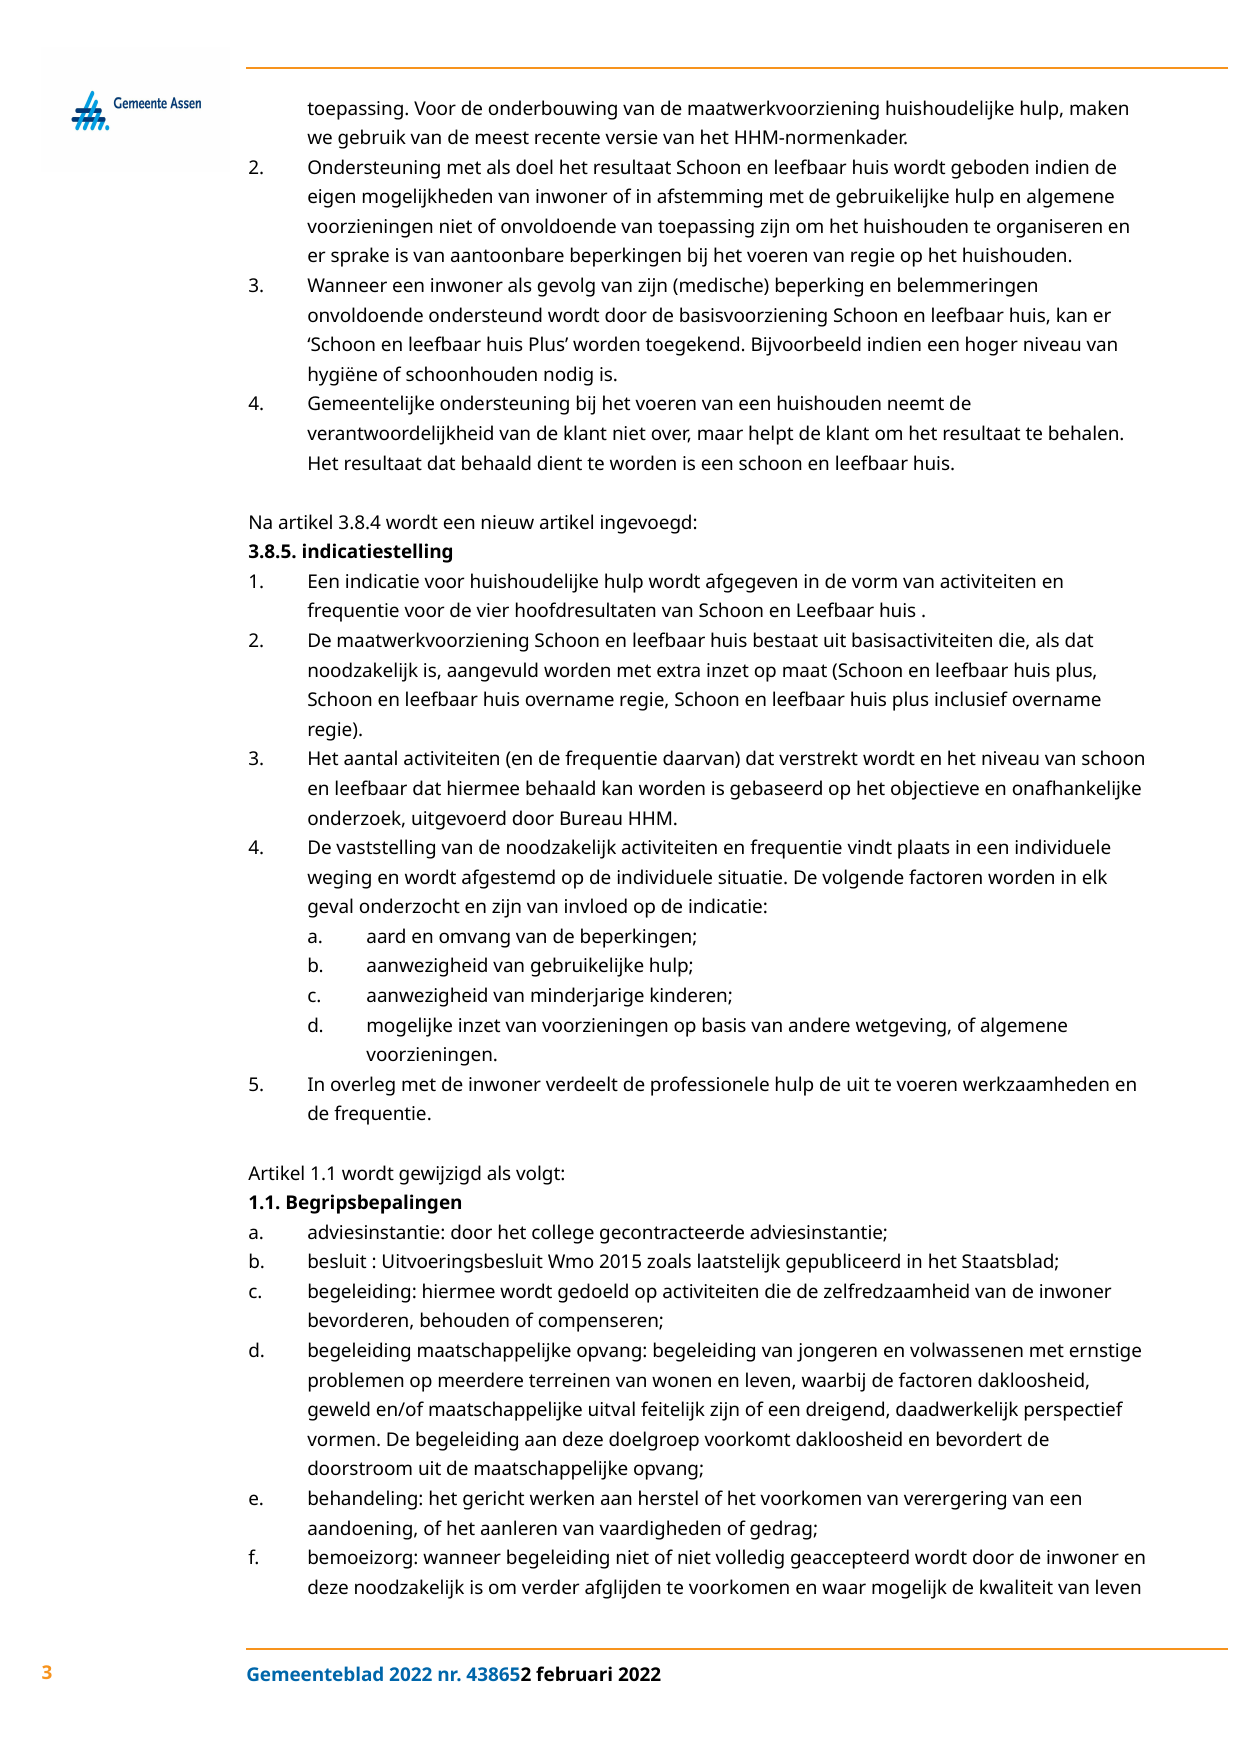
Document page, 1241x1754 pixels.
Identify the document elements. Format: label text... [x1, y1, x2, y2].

list De vaststelling van de noodzakelijk activiteiten en frequentie vindt plaats in een individuele weging en wordt afgestemd op de individuele situatie. De volgende factoren worden in elk geval onderzocht en zijn van invloed op de indicatie: [248, 834, 1152, 919]
picture [41, 47, 231, 172]
list Ondersteuning met als doel het resultaat Schoon en leefbaar huis wordt geboden indien de eigen mogelijkheden van inwoner of in afstemming met de gebruikelijke hulp en algemene voorzieningen niet of onvoldoende van toepassing zijn om het huishouden te organiseren en er sprake is van aantoonbare beperkingen bij het voeren van regie op het huishouden. [248, 154, 1152, 268]
list Het aantal activiteiten (en de frequentie daarvan) dat verstrekt wordt en het niveau van schoon en leefbaar dat hiermee behaald kan worden is gebaseerd op het objectieve en onafhankelijke onderzoek, uitgevoerd door Bureau HHM. [248, 746, 1152, 831]
list mogelijke inzet van voorzieningen op basis van andere wetgeving, of algemene voorzieningen. [307, 1012, 1152, 1067]
list aanwezigheid van gebruikelijke hulp; [307, 953, 1152, 978]
list behandeling: het gericht werken aan herstel of het voorkomen van verergering van een aandoening, of het aanleren van vaardigheden of gedrag; [248, 1485, 1152, 1541]
list Gemeentelijke ondersteuning bij het voeren van een huishouden neemt de verantwoordelijkheid van de klant niet over, maar helpt de klant om het resultaat te behalen. Het resultaat dat behaald dient te worden is een schoon en leefbaar huis. [248, 391, 1152, 476]
text Na artikel 3.8.4 wordt een nieuw artikel ingevoegd: [248, 509, 1152, 535]
list Een indicatie voor huishoudelijke hulp wordt afgegeven in de vorm van activiteiten en frequentie voor de vier hoofdresultaten van Schoon en Leefbaar huis . [248, 568, 1152, 623]
text 1.1. Begripsbepalingen [248, 1189, 1152, 1215]
list begeleiding maatschappelijke opvang: begeleiding van jongeren en volwassenen met ernstige problemen op meerdere terreinen van wonen en leven, waarbij de factoren dakloosheid, geweld en/of maatschappelijke uitval feitelijk zijn of een dreigend, daadwerkelijk perspectief vormen. De begeleiding aan deze doelgroep voorkomt dakloosheid en bevordert de doorstroom uit de maatschappelijke opvang; [248, 1337, 1152, 1481]
text 3.8.5. indicatiestelling [248, 538, 1152, 564]
list Wanneer een inwoner als gevolg van zijn (medische) beperking en belemmeringen onvoldoende ondersteund wordt door de basisvoorziening Schoon en leefbaar huis, kan er ‘Schoon en leefbaar huis Plus’ worden toegekend. Bijvoorbeeld indien een hoger niveau van hygiëne of schoonhouden nodig is. [248, 272, 1152, 387]
list In overleg met de inwoner verdeelt de professionele hulp de uit te voeren werkzaamheden en de frequentie. [248, 1071, 1152, 1126]
list besluit : Uitvoeringsbesluit Wmo 2015 zoals laatstelijk gepubliceerd in het Staatsblad; [248, 1248, 1152, 1274]
text Artikel 1.1 wordt gewijzigd als volgt: [248, 1160, 1152, 1186]
list aard en omvang van de beperkingen; [307, 923, 1152, 949]
list bemoeizorg: wanneer begeleiding niet of niet volledig geaccepteerd wordt door de inwoner en deze noodzakelijk is om verder afglijden te voorkomen en waar mogelijk de kwaliteit van leven [248, 1544, 1152, 1600]
list begeleiding: hiermee wordt gedoeld op activiteiten die de zelfredzaamheid van de inwoner bevorderen, behouden of compenseren; [248, 1278, 1152, 1333]
list De maatwerkvoorziening Schoon en leefbaar huis bestaat uit basisactiviteiten die, als dat noodzakelijk is, aangevuld worden met extra inzet op maat (Schoon en leefbaar huis plus, Schoon en leefbaar huis overname regie, Schoon en leefbaar huis plus inclusief overname regie). [248, 627, 1152, 742]
list aanwezigheid van minderjarige kinderen; [307, 982, 1152, 1008]
list adviesinstantie: door het college gecontracteerde adviesinstantie; [248, 1219, 1152, 1245]
list toepassing. Voor de onderbouwing van de maatwerkvoorziening huishoudelijke hulp, maken we gebruik van de meest recente versie van het HHM-normenkader. [248, 95, 1152, 150]
